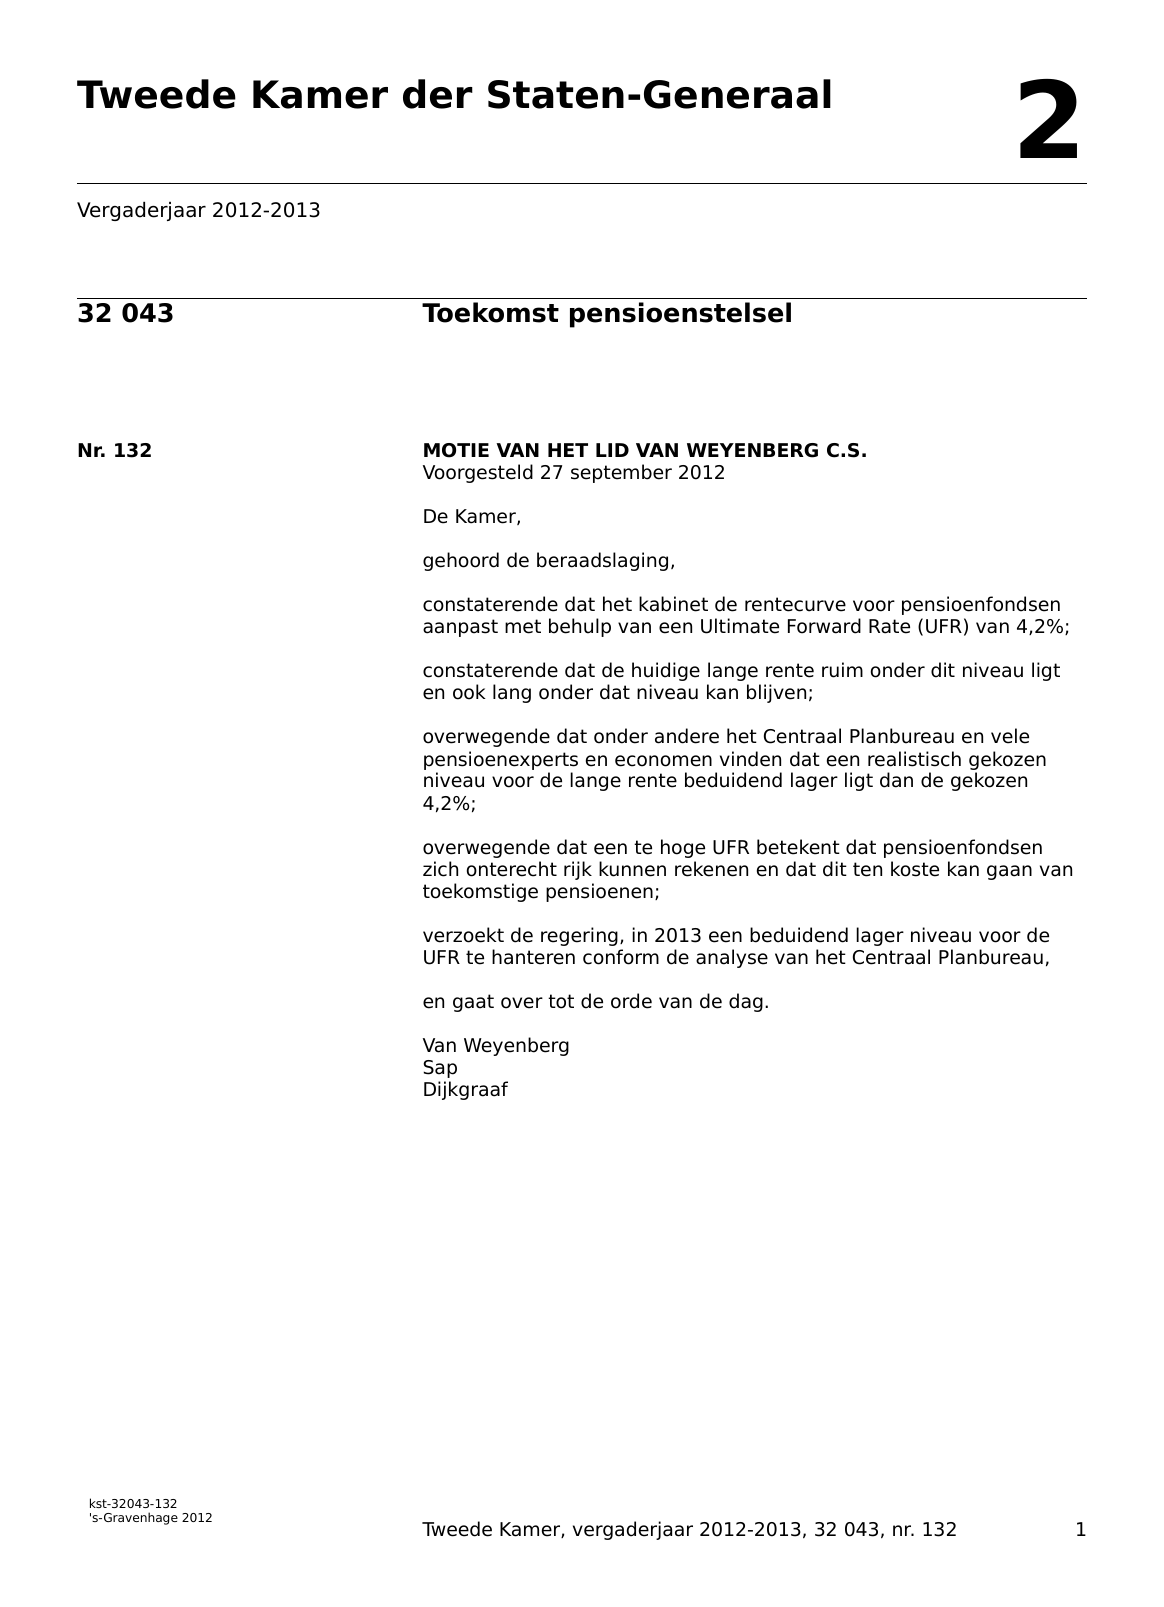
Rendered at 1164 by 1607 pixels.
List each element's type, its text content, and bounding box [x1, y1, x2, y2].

text kst-32043-132 [88, 1497, 323, 1511]
text Dijkgraaf [422, 1079, 1087, 1101]
text constaterende dat de huidige lange rente ruim onder dit niveau ligt en ook lang onder dat niveau kan blijven; [422, 660, 1087, 704]
table_header Tweede Kamer der Staten-Generaal [77, 59, 886, 183]
text overwegende dat een te hoge UFR betekent dat pensioenfondsen zich onterecht rijk kunnen rekenen en dat dit ten koste kan gaan van toekomstige pensioenen; [422, 837, 1087, 902]
text verzoekt de regering, in 2013 een beduidend lager niveau voor de UFR te hanteren conform de analyse van het Centraal Planbureau, [422, 925, 1087, 969]
text gehoord de beraadslaging, [422, 550, 1087, 572]
text overwegende dat onder andere het Centraal Planbureau en vele pensioenexperts en economen vinden dat een realistisch gekozen niveau voor de lange rente beduidend lager ligt dan de gekozen 4,2%; [422, 726, 1087, 814]
subtitle 32 043 Toekomst pensioenstelsel [77, 299, 1087, 329]
subtitle Nr. 132 MOTIE VAN HET LID VAN WEYENBERG C.S. [77, 440, 1087, 462]
table_cell Vergaderjaar 2012-2013 [77, 184, 1087, 298]
text en gaat over tot de orde van de dag. [422, 991, 1087, 1013]
text De Kamer, [422, 506, 1087, 528]
text constaterende dat het kabinet de rentecurve voor pensioenfondsen aanpast met behulp van een Ultimate Forward Rate (UFR) van 4,2%; [422, 594, 1087, 638]
text Sap [422, 1057, 1087, 1079]
table_header 2 [886, 59, 1087, 183]
text Voorgesteld 27 september 2012 [422, 462, 1087, 484]
text 's-Gravenhage 2012 [88, 1511, 323, 1525]
text Van Weyenberg [422, 1035, 1087, 1057]
